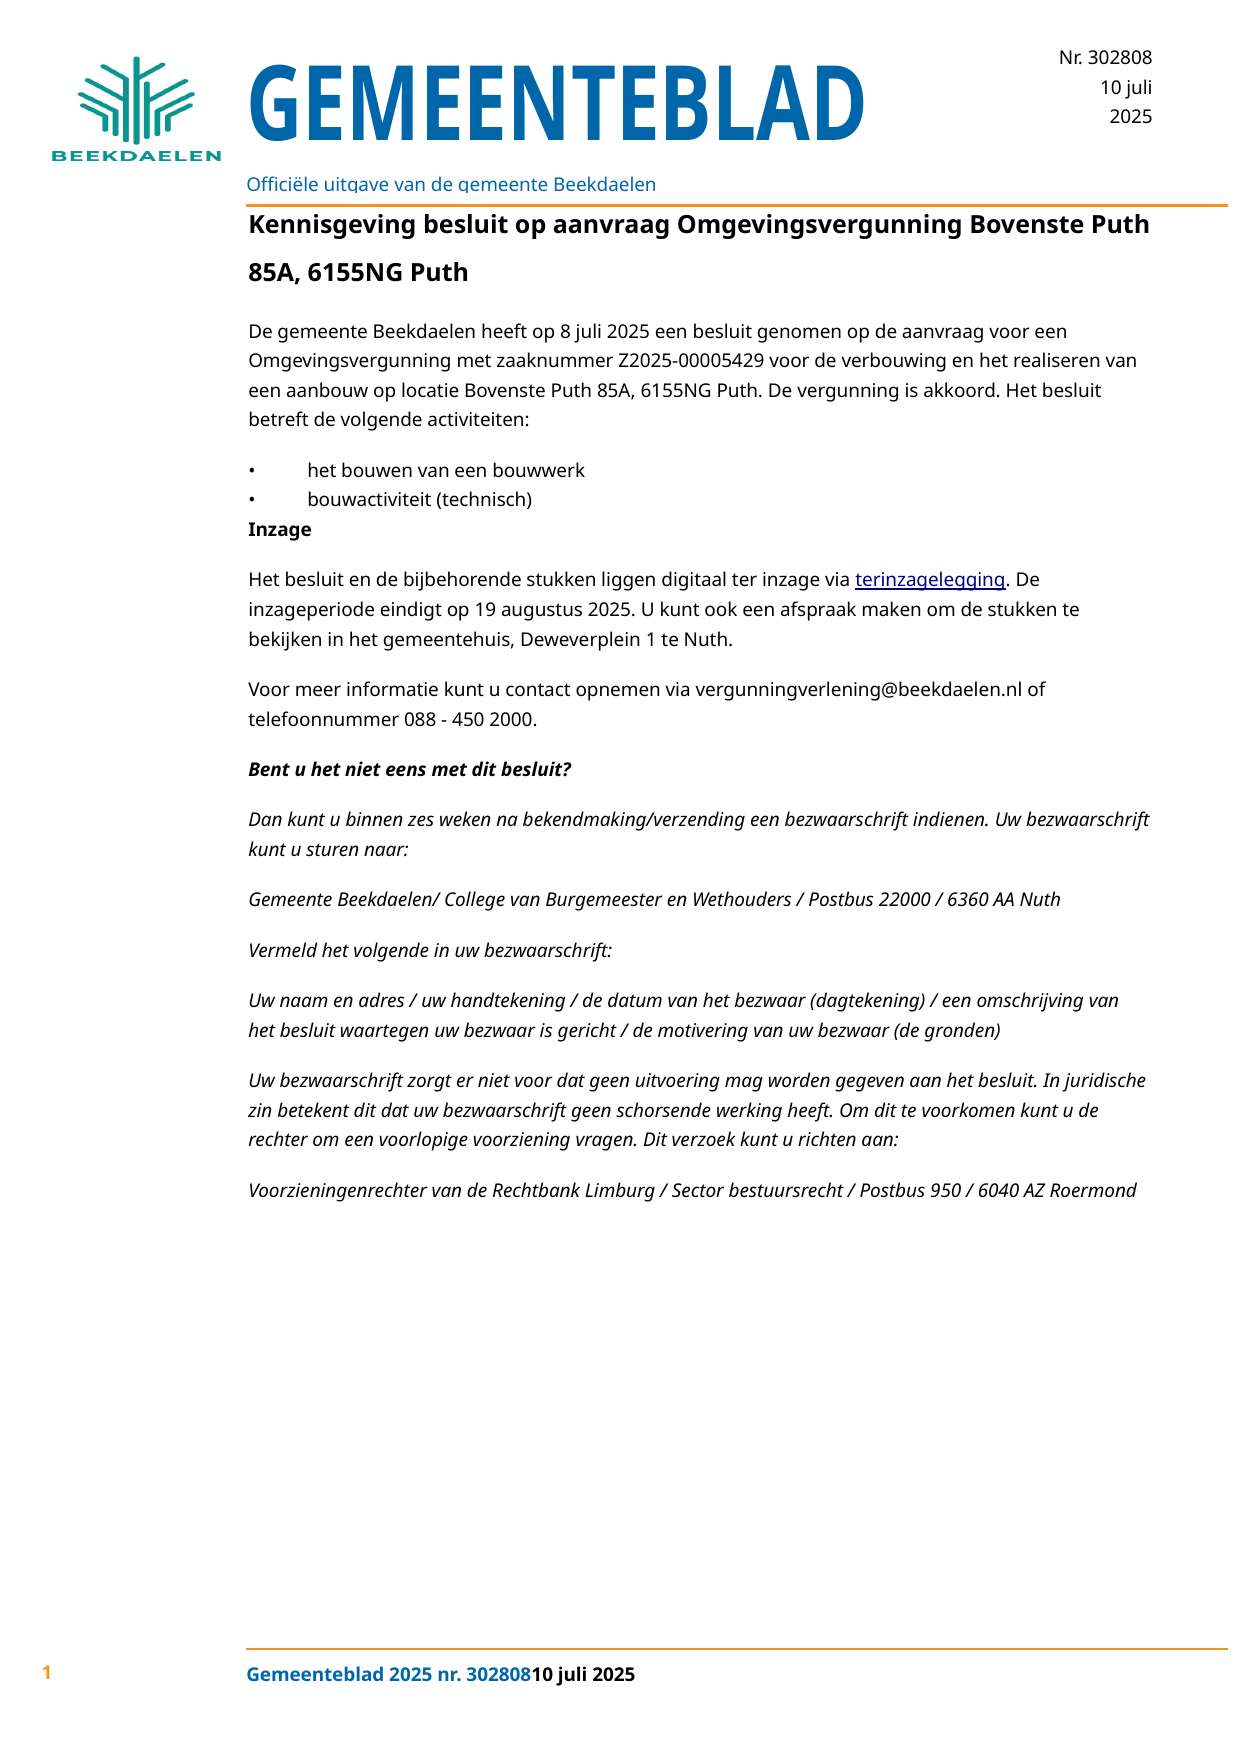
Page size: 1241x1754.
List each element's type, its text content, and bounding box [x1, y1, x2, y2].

text Uw bezwaarschrift zorgt er niet voor dat geen uitvoering mag worden gegeven aan het besluit. In juridische zin betekent dit dat uw bezwaarschrift geen schorsende werking heeft. Om dit te voorkomen kunt u de rechter om een voorlopige voorziening vragen. Dit verzoek kunt u richten aan: [248, 1067, 1152, 1152]
picture [41, 47, 231, 172]
text Bent u het niet eens met dit besluit? [248, 756, 1152, 782]
text Het besluit en de bijbehorende stukken liggen digitaal ter inzage via terinzagelegging. De inzageperiode eindigt op 19 augustus 2025. U kunt ook een afspraak maken om de stukken te bekijken in het gemeentehuis, Deweverplein 1 te Nuth. [248, 567, 1152, 652]
text De gemeente Beekdaelen heeft op 8 juli 2025 een besluit genomen op de aanvraag voor een Omgevingsvergunning met zaaknummer Z2025-00005429 voor de verbouwing en het realiseren van een aanbouw op locatie Bovenste Puth 85A, 6155NG Puth. De vergunning is akkoord. Het besluit betreft de volgende activiteiten: [248, 318, 1152, 432]
text Voorzieningenrechter van de Rechtbank Limburg / Sector bestuursrecht / Postbus 950 / 6040 AZ Roermond [248, 1177, 1152, 1203]
list het bouwen van een bouwwerk [248, 457, 1152, 483]
list bouwactiviteit (technisch) [248, 487, 1152, 512]
text Kennisgeving besluit op aanvraag Omgevingsvergunning Bovenste Puth 85A, 6155NG Puth [248, 207, 1152, 288]
text Inzage [248, 516, 1152, 542]
text Voor meer informatie kunt u contact opnemen via vergunningverlening@beekdaelen.nl of telefoonnummer 088 - 450 2000. [248, 676, 1152, 732]
text Gemeente Beekdaelen/ College van Burgemeester en Wethouders / Postbus 22000 / 6360 AA Nuth [248, 887, 1152, 912]
text Dan kunt u binnen zes weken na bekendmaking/verzending een bezwaarschrift indienen. Uw bezwaarschrift kunt u sturen naar: [248, 807, 1152, 862]
text Uw naam en adres / uw handtekening / de datum van het bezwaar (dagtekening) / een omschrijving van het besluit waartegen uw bezwaar is gericht / de motivering van uw bezwaar (de gronden) [248, 987, 1152, 1043]
text Vermeld het volgende in uw bezwaarschrift: [248, 937, 1152, 963]
